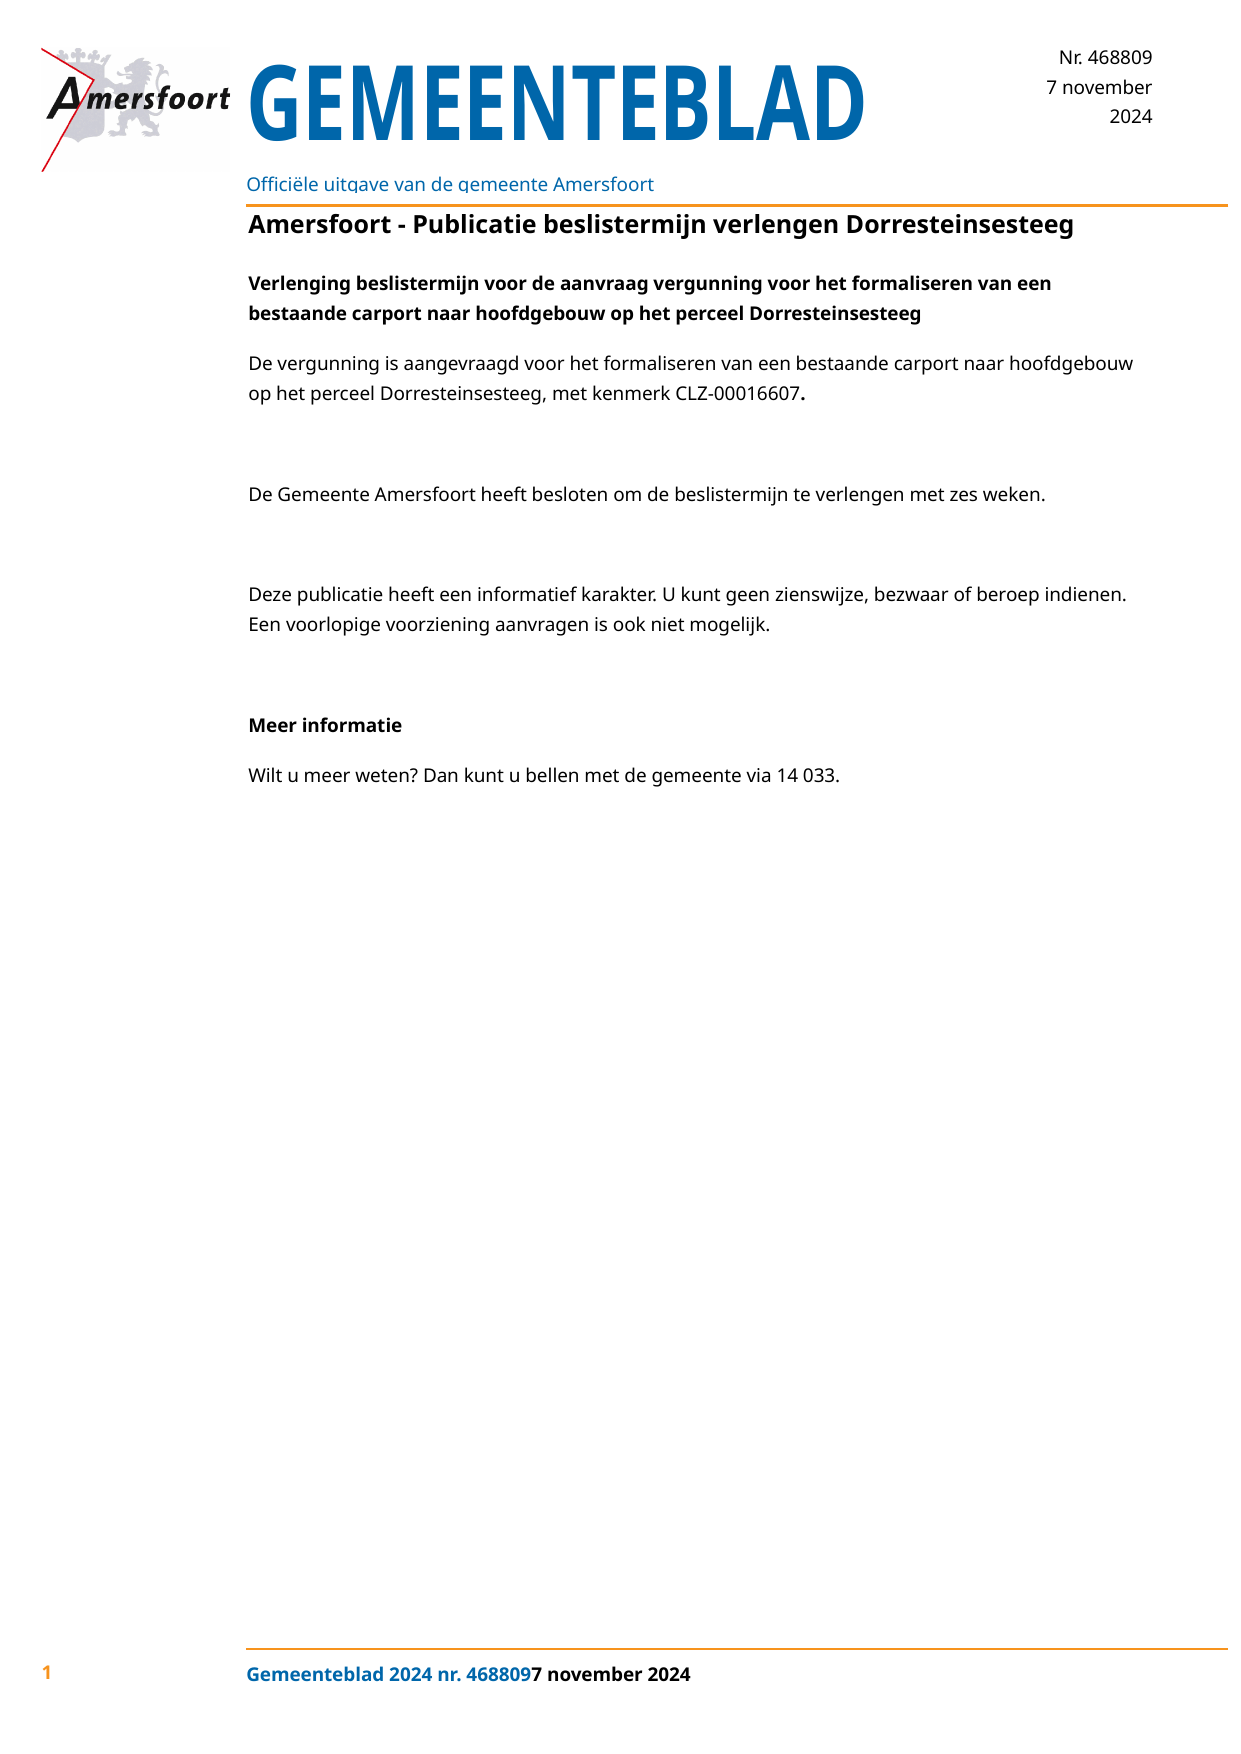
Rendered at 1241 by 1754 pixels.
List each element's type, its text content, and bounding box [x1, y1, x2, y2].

text De vergunning is aangevraagd voor het formaliseren van een bestaande carport naar hoofdgebouw op het perceel Dorresteinsesteeg, met kenmerk CLZ-00016607. [248, 350, 1152, 406]
text De Gemeente Amersfoort heeft besloten om de beslistermijn te verlengen met zes weken. [248, 481, 1152, 506]
text Amersfoort - Publicatie beslistermijn verlengen Dorresteinsesteeg [248, 207, 1152, 241]
text Meer informatie [248, 712, 1152, 738]
text Deze publicatie heeft een informatief karakter. U kunt geen zienswijze, bezwaar of beroep indienen. Een voorlopige voorziening aanvragen is ook niet mogelijk. [248, 582, 1152, 637]
picture [41, 47, 231, 172]
text Verlenging beslistermijn voor de aanvraag vergunning voor het formaliseren van een bestaande carport naar hoofdgebouw op het perceel Dorresteinsesteeg [248, 270, 1152, 326]
text Wilt u meer weten? Dan kunt u bellen met de gemeente via 14 033. [248, 762, 1152, 788]
